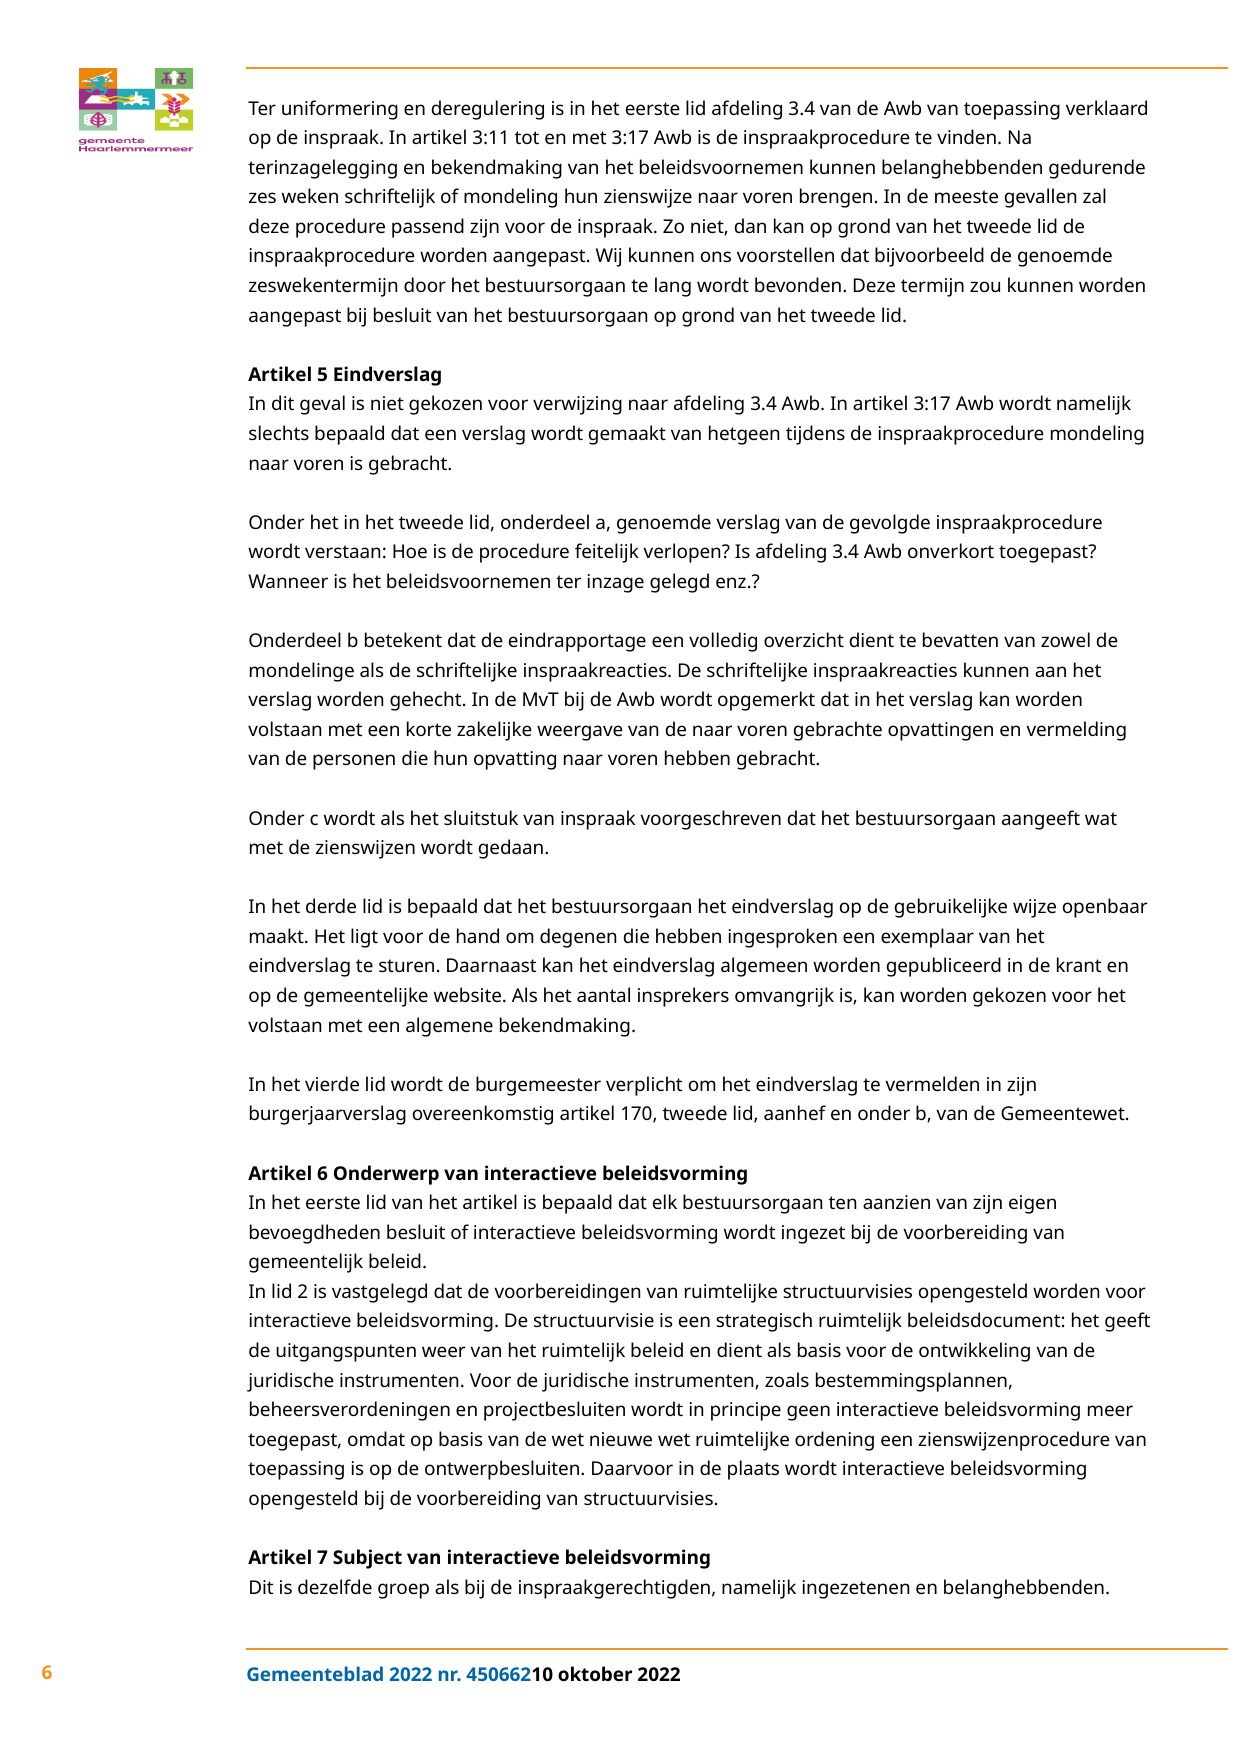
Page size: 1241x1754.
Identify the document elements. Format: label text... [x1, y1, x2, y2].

text In lid 2 is vastgelegd dat de voorbereidingen van ruimtelijke structuurvisies opengesteld worden voor interactieve beleidsvorming. De structuurvisie is een strategisch ruimtelijk beleidsdocument: het geeft de uitgangspunten weer van het ruimtelijk beleid en dient als basis voor de ontwikkeling van de juridische instrumenten. Voor de juridische instrumenten, zoals bestemmingsplannen, beheersverordeningen en projectbesluiten wordt in principe geen interactieve beleidsvorming meer toegepast, omdat op basis van de wet nieuwe wet ruimtelijke ordening een zienswijzenprocedure van toepassing is op de ontwerpbesluiten. Daarvoor in de plaats wordt interactieve beleidsvorming opengesteld bij de voorbereiding van structuurvisies. [248, 1278, 1152, 1511]
text Onderdeel b betekent dat de eindrapportage een volledig overzicht dient te bevatten van zowel de mondelinge als de schriftelijke inspraakreacties. De schriftelijke inspraakreacties kunnen aan het verslag worden gehecht. In de MvT bij de Awb wordt opgemerkt dat in het verslag kan worden volstaan met een korte zakelijke weergave van de naar voren gebrachte opvattingen en vermelding van de personen die hun opvatting naar voren hebben gebracht. [248, 627, 1152, 771]
text Dit is dezelfde groep als bij de inspraakgerechtigden, namelijk ingezetenen en belanghebbenden. [248, 1574, 1152, 1600]
text In het eerste lid van het artikel is bepaald dat elk bestuursorgaan ten aanzien van zijn eigen bevoegdheden besluit of interactieve beleidsvorming wordt ingezet bij de voorbereiding van gemeentelijk beleid. [248, 1189, 1152, 1274]
text Artikel 7 Subject van interactieve beleidsvorming [248, 1544, 1152, 1570]
text Ter uniformering en deregulering is in het eerste lid afdeling 3.4 van de Awb van toepassing verklaard op de inspraak. In artikel 3:11 tot en met 3:17 Awb is de inspraakprocedure te vinden. Na terinzagelegging en bekendmaking van het beleidsvoornemen kunnen belanghebbenden gedurende zes weken schriftelijk of mondeling hun zienswijze naar voren brengen. In de meeste gevallen zal deze procedure passend zijn voor de inspraak. Zo niet, dan kan op grond van het tweede lid de inspraakprocedure worden aangepast. Wij kunnen ons voorstellen dat bijvoorbeeld de genoemde zeswekentermijn door het bestuursorgaan te lang wordt bevonden. Deze termijn zou kunnen worden aangepast bij besluit van het bestuursorgaan op grond van het tweede lid. [248, 95, 1152, 328]
text Onder het in het tweede lid, onderdeel a, genoemde verslag van de gevolgde inspraakprocedure wordt verstaan: Hoe is de procedure feitelijk verlopen? Is afdeling 3.4 Awb onverkort toegepast? Wanneer is het beleidsvoornemen ter inzage gelegd enz.? [248, 509, 1152, 594]
picture [41, 47, 231, 172]
text In het derde lid is bepaald dat het bestuursorgaan het eindverslag op de gebruikelijke wijze openbaar maakt. Het ligt voor de hand om degenen die hebben ingesproken een exemplaar van het eindverslag te sturen. Daarnaast kan het eindverslag algemeen worden gepubliceerd in de krant en op de gemeentelijke website. Als het aantal insprekers omvangrijk is, kan worden gekozen voor het volstaan met een algemene bekendmaking. [248, 893, 1152, 1038]
text Onder c wordt als het sluitstuk van inspraak voorgeschreven dat het bestuursorgaan aangeeft wat met de zienswijzen wordt gedaan. [248, 805, 1152, 860]
text In het vierde lid wordt de burgemeester verplicht om het eindverslag te vermelden in zijn burgerjaarverslag overeenkomstig artikel 170, tweede lid, aanhef en onder b, van de Gemeentewet. [248, 1071, 1152, 1126]
text In dit geval is niet gekozen voor verwijzing naar afdeling 3.4 Awb. In artikel 3:17 Awb wordt namelijk slechts bepaald dat een verslag wordt gemaakt van hetgeen tijdens de inspraakprocedure mondeling naar voren is gebracht. [248, 391, 1152, 476]
text Artikel 5 Eindverslag [248, 361, 1152, 387]
text Artikel 6 Onderwerp van interactieve beleidsvorming [248, 1160, 1152, 1186]
